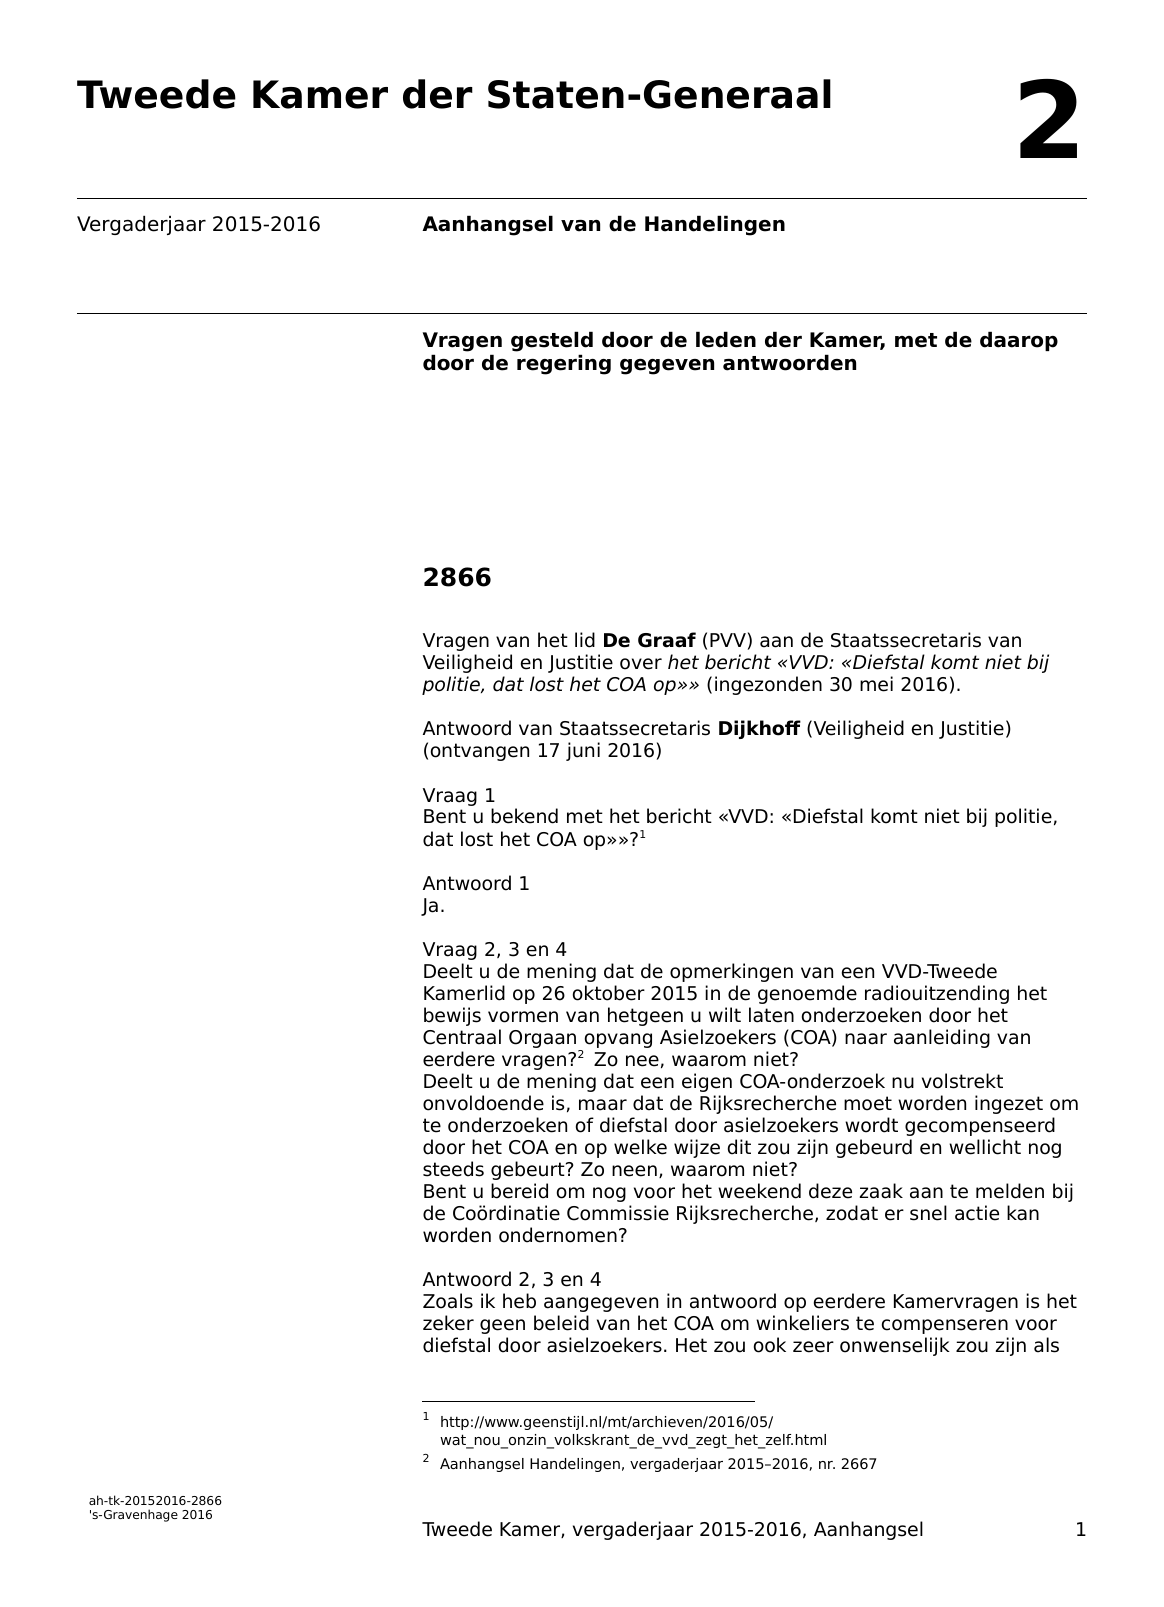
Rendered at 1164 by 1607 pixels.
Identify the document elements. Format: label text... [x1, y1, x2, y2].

text Ja. [422, 894, 1087, 917]
text Vraag 1 [422, 784, 1087, 806]
text Bent u bekend met het bericht «VVD: «Diefstal komt niet bij politie, dat lost het COA op»»? [422, 806, 1087, 850]
text Antwoord 2, 3 en 4 [422, 1269, 1087, 1291]
text ah-tk-20152016-2866 [88, 1494, 323, 1508]
text Deelt u de mening dat een eigen COA-onderzoek nu volstrekt onvoldoende is, maar dat de Rijksrecherche moet worden ingezet om te onderzoeken of diefstal door asielzoekers wordt gecompenseerd door het COA en op welke wijze dit zou zijn gebeurd en wellicht nog steeds gebeurt? Zo neen, waarom niet? [422, 1071, 1087, 1181]
table_cell Vergaderjaar 2015-2016 [77, 199, 422, 313]
text 's-Gravenhage 2016 [88, 1508, 323, 1522]
table_header Tweede Kamer der Staten-Generaal [77, 59, 886, 198]
table_header 2 [886, 59, 1087, 198]
text Vraag 2, 3 en 4 [422, 939, 1087, 961]
text Vragen van het lid De Graaf (PVV) aan de Staatssecretaris van Veiligheid en Justitie over het bericht «VVD: «Diefstal komt niet bij politie, dat lost het COA op»» (ingezonden 30 mei 2016). [422, 630, 1087, 696]
text Zoals ik heb aangegeven in antwoord op eerdere Kamervragen is het zeker geen beleid van het COA om winkeliers te compenseren voor diefstal door asielzoekers. Het zou ook zeer onwenselijk zou zijn als [422, 1291, 1087, 1357]
text http://www.geenstijl.nl/mt/archieven/2016/05/wat_nou_onzin_volkskrant_de_vvd_zegt_het_zelf.html [422, 1410, 1087, 1449]
text Aanhangsel Handelingen, vergaderjaar 2015–2016, nr. 2667 [422, 1452, 1087, 1474]
table_cell [77, 314, 422, 375]
text 2866 [422, 563, 1087, 592]
text Antwoord van Staatssecretaris Dijkhoff (Veiligheid en Justitie) (ontvangen 17 juni 2016) [422, 718, 1087, 762]
text Deelt u de mening dat de opmerkingen van een VVD-Tweede Kamerlid op 26 oktober 2015 in de genoemde radiouitzending het bewijs vormen van hetgeen u wilt laten onderzoeken door het Centraal Orgaan opvang Asielzoekers (COA) naar aanleiding van eerdere vragen? Zo nee, waarom niet? [422, 961, 1087, 1071]
text Antwoord 1 [422, 873, 1087, 894]
table_cell Vragen gesteld door de leden der Kamer, met de daarop door de regering gegeven antwoorden [422, 314, 1087, 375]
table_cell Aanhangsel van de Handelingen [422, 199, 1087, 313]
text Bent u bereid om nog voor het weekend deze zaak aan te melden bij de Coördinatie Commissie Rijksrecherche, zodat er snel actie kan worden ondernomen? [422, 1181, 1087, 1246]
